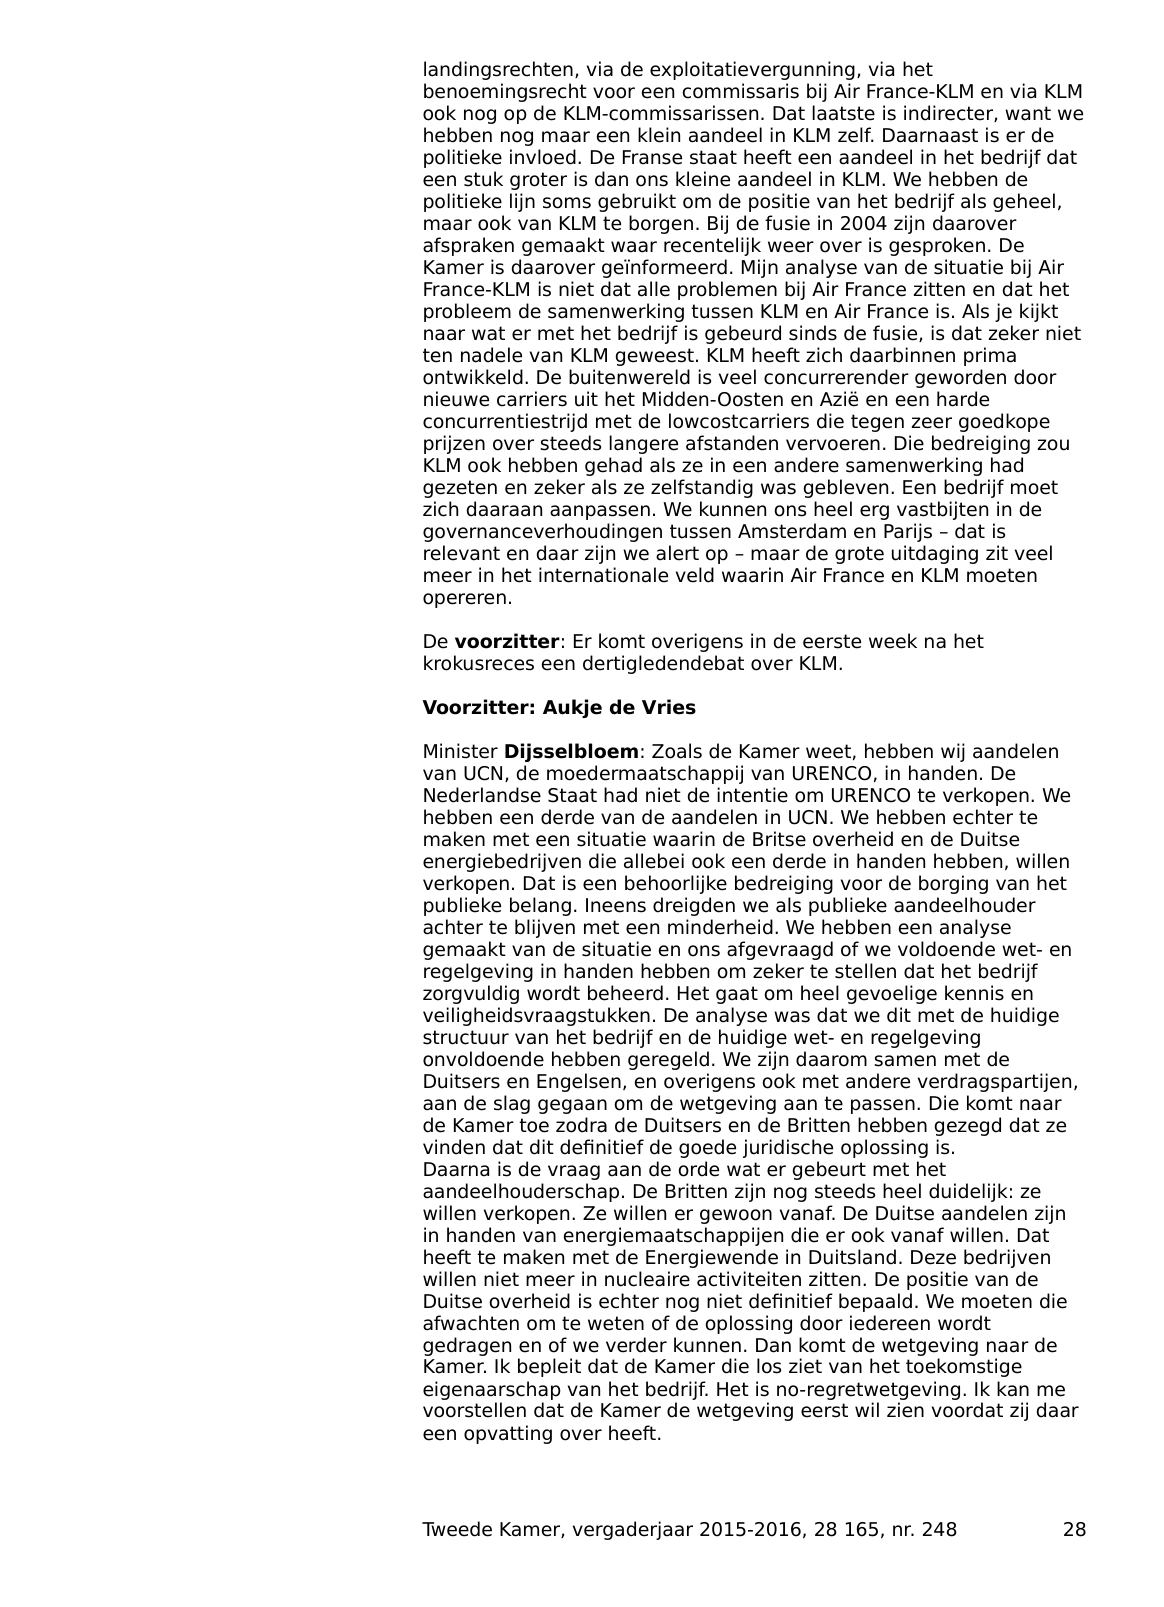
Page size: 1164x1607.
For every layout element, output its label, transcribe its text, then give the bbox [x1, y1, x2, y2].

text Minister Dijsselbloem: Zoals de Kamer weet, hebben wij aandelen van UCN, de moedermaatschappij van URENCO, in handen. De Nederlandse Staat had niet de intentie om URENCO te verkopen. We hebben een derde van de aandelen in UCN. We hebben echter te maken met een situatie waarin de Britse overheid en de Duitse energiebedrijven die allebei ook een derde in handen hebben, willen verkopen. Dat is een behoorlijke bedreiging voor de borging van het publieke belang. Ineens dreigden we als publieke aandeelhouder achter te blijven met een minderheid. We hebben een analyse gemaakt van de situatie en ons afgevraagd of we voldoende wet- en regelgeving in handen hebben om zeker te stellen dat het bedrijf zorgvuldig wordt beheerd. Het gaat om heel gevoelige kennis en veiligheidsvraagstukken. De analyse was dat we dit met de huidige structuur van het bedrijf en de huidige wet- en regelgeving onvoldoende hebben geregeld. We zijn daarom samen met de Duitsers en Engelsen, en overigens ook met andere verdragspartijen, aan de slag gegaan om de wetgeving aan te passen. Die komt naar de Kamer toe zodra de Duitsers en de Britten hebben gezegd dat ze vinden dat dit definitief de goede juridische oplossing is. [422, 741, 1087, 1159]
text De voorzitter: Er komt overigens in de eerste week na het krokusreces een dertigledendebat over KLM. [422, 631, 1087, 675]
text landingsrechten, via de exploitatievergunning, via het benoemingsrecht voor een commissaris bij Air France-KLM en via KLM ook nog op de KLM-commissarissen. Dat laatste is indirecter, want we hebben nog maar een klein aandeel in KLM zelf. Daarnaast is er de politieke invloed. De Franse staat heeft een aandeel in het bedrijf dat een stuk groter is dan ons kleine aandeel in KLM. We hebben de politieke lijn soms gebruikt om de positie van het bedrijf als geheel, maar ook van KLM te borgen. Bij de fusie in 2004 zijn daarover afspraken gemaakt waar recentelijk weer over is gesproken. De Kamer is daarover geïnformeerd. Mijn analyse van de situatie bij Air France-KLM is niet dat alle problemen bij Air France zitten en dat het probleem de samenwerking tussen KLM en Air France is. Als je kijkt naar wat er met het bedrijf is gebeurd sinds de fusie, is dat zeker niet ten nadele van KLM geweest. KLM heeft zich daarbinnen prima ontwikkeld. De buitenwereld is veel concurrerender geworden door nieuwe carriers uit het Midden-Oosten en Azië en een harde concurrentiestrijd met de lowcostcarriers die tegen zeer goedkope prijzen over steeds langere afstanden vervoeren. Die bedreiging zou KLM ook hebben gehad als ze in een andere samenwerking had gezeten en zeker als ze zelfstandig was gebleven. Een bedrijf moet zich daaraan aanpassen. We kunnen ons heel erg vastbijten in de governanceverhoudingen tussen Amsterdam en Parijs – dat is relevant en daar zijn we alert op – maar de grote uitdaging zit veel meer in het internationale veld waarin Air France en KLM moeten opereren. [422, 59, 1087, 608]
text Daarna is de vraag aan de orde wat er gebeurt met het aandeelhouderschap. De Britten zijn nog steeds heel duidelijk: ze willen verkopen. Ze willen er gewoon vanaf. De Duitse aandelen zijn in handen van energiemaatschappijen die er ook vanaf willen. Dat heeft te maken met de Energiewende in Duitsland. Deze bedrijven willen niet meer in nucleaire activiteiten zitten. De positie van de Duitse overheid is echter nog niet definitief bepaald. We moeten die afwachten om te weten of de oplossing door iedereen wordt gedragen en of we verder kunnen. Dan komt de wetgeving naar de Kamer. Ik bepleit dat de Kamer die los ziet van het toekomstige eigenaarschap van het bedrijf. Het is no-regretwetgeving. Ik kan me voorstellen dat de Kamer de wetgeving eerst wil zien voordat zij daar een opvatting over heeft. [422, 1159, 1087, 1444]
subtitle Voorzitter: Aukje de Vries [422, 697, 1087, 719]
